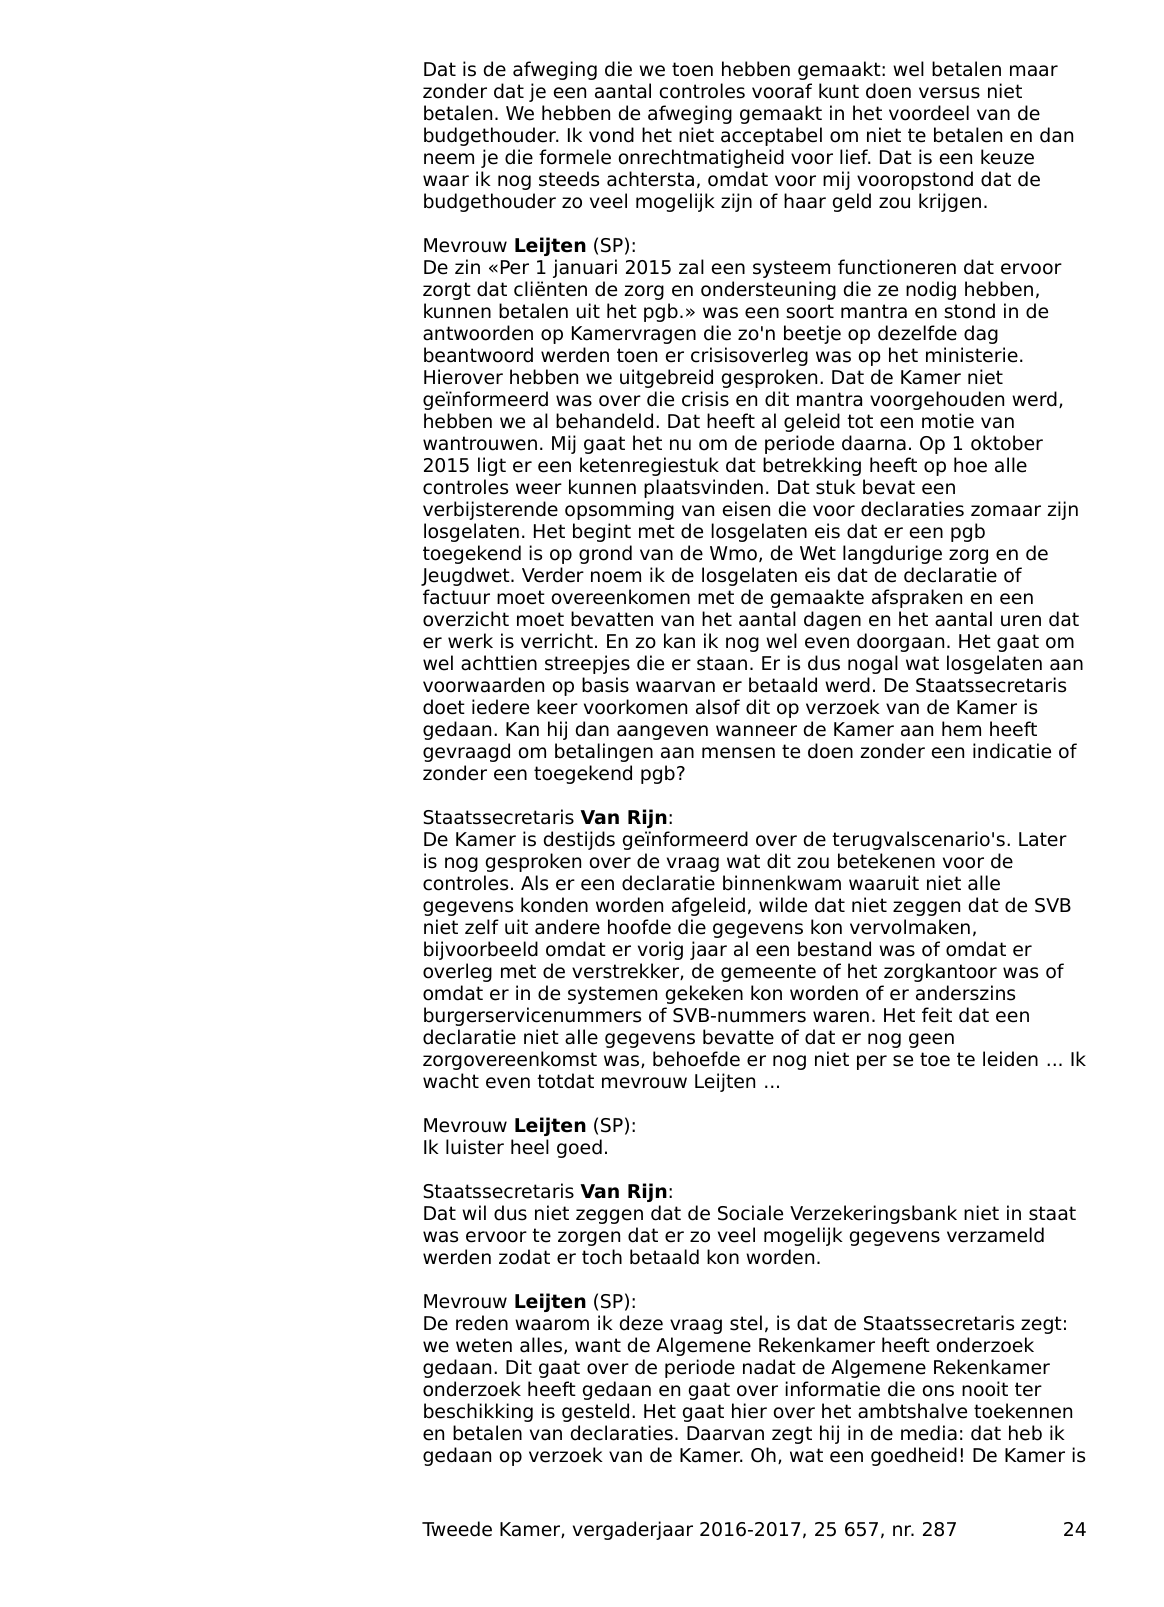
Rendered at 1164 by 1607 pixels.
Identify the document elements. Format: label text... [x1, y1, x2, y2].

text Dat is de afweging die we toen hebben gemaakt: wel betalen maar zonder dat je een aantal controles vooraf kunt doen versus niet betalen. We hebben de afweging gemaakt in het voordeel van de budgethouder. Ik vond het niet acceptabel om niet te betalen en dan neem je die formele onrechtmatigheid voor lief. Dat is een keuze waar ik nog steeds achtersta, omdat voor mij vooropstond dat de budgethouder zo veel mogelijk zijn of haar geld zou krijgen. [422, 59, 1087, 213]
text De reden waarom ik deze vraag stel, is dat de Staatssecretaris zegt: we weten alles, want de Algemene Rekenkamer heeft onderzoek gedaan. Dit gaat over de periode nadat de Algemene Rekenkamer onderzoek heeft gedaan en gaat over informatie die ons nooit ter beschikking is gesteld. Het gaat hier over het ambtshalve toekennen en betalen van declaraties. Daarvan zegt hij in de media: dat heb ik gedaan op verzoek van de Kamer. Oh, wat een goedheid! De Kamer is [422, 1313, 1087, 1467]
text Mevrouw Leijten (SP): [422, 235, 1087, 257]
text Ik luister heel goed. [422, 1137, 1087, 1159]
text Dat wil dus niet zeggen dat de Sociale Verzekeringsbank niet in staat was ervoor te zorgen dat er zo veel mogelijk gegevens verzameld werden zodat er toch betaald kon worden. [422, 1203, 1087, 1269]
text Staatssecretaris Van Rijn: [422, 807, 1087, 829]
text Staatssecretaris Van Rijn: [422, 1181, 1087, 1203]
text Mevrouw Leijten (SP): [422, 1291, 1087, 1313]
text De Kamer is destijds geïnformeerd over de terugvalscenario's. Later is nog gesproken over de vraag wat dit zou betekenen voor de controles. Als er een declaratie binnenkwam waaruit niet alle gegevens konden worden afgeleid, wilde dat niet zeggen dat de SVB niet zelf uit andere hoofde die gegevens kon vervolmaken, bijvoorbeeld omdat er vorig jaar al een bestand was of omdat er overleg met de verstrekker, de gemeente of het zorgkantoor was of omdat er in de systemen gekeken kon worden of er anderszins burgerservicenummers of SVB-nummers waren. Het feit dat een declaratie niet alle gegevens bevatte of dat er nog geen zorgovereenkomst was, behoefde er nog niet per se toe te leiden ... Ik wacht even totdat mevrouw Leijten ... [422, 829, 1087, 1092]
text Mevrouw Leijten (SP): [422, 1115, 1087, 1137]
text De zin «Per 1 januari 2015 zal een systeem functioneren dat ervoor zorgt dat cliënten de zorg en ondersteuning die ze nodig hebben, kunnen betalen uit het pgb.» was een soort mantra en stond in de antwoorden op Kamervragen die zo'n beetje op dezelfde dag beantwoord werden toen er crisisoverleg was op het ministerie. Hierover hebben we uitgebreid gesproken. Dat de Kamer niet geïnformeerd was over die crisis en dit mantra voorgehouden werd, hebben we al behandeld. Dat heeft al geleid tot een motie van wantrouwen. Mij gaat het nu om de periode daarna. Op 1 oktober 2015 ligt er een ketenregiestuk dat betrekking heeft op hoe alle controles weer kunnen plaatsvinden. Dat stuk bevat een verbijsterende opsomming van eisen die voor declaraties zomaar zijn losgelaten. Het begint met de losgelaten eis dat er een pgb toegekend is op grond van de Wmo, de Wet langdurige zorg en de Jeugdwet. Verder noem ik de losgelaten eis dat de declaratie of factuur moet overeenkomen met de gemaakte afspraken en een overzicht moet bevatten van het aantal dagen en het aantal uren dat er werk is verricht. En zo kan ik nog wel even doorgaan. Het gaat om wel achttien streepjes die er staan. Er is dus nogal wat losgelaten aan voorwaarden op basis waarvan er betaald werd. De Staatssecretaris doet iedere keer voorkomen alsof dit op verzoek van de Kamer is gedaan. Kan hij dan aangeven wanneer de Kamer aan hem heeft gevraagd om betalingen aan mensen te doen zonder een indicatie of zonder een toegekend pgb? [422, 257, 1087, 784]
